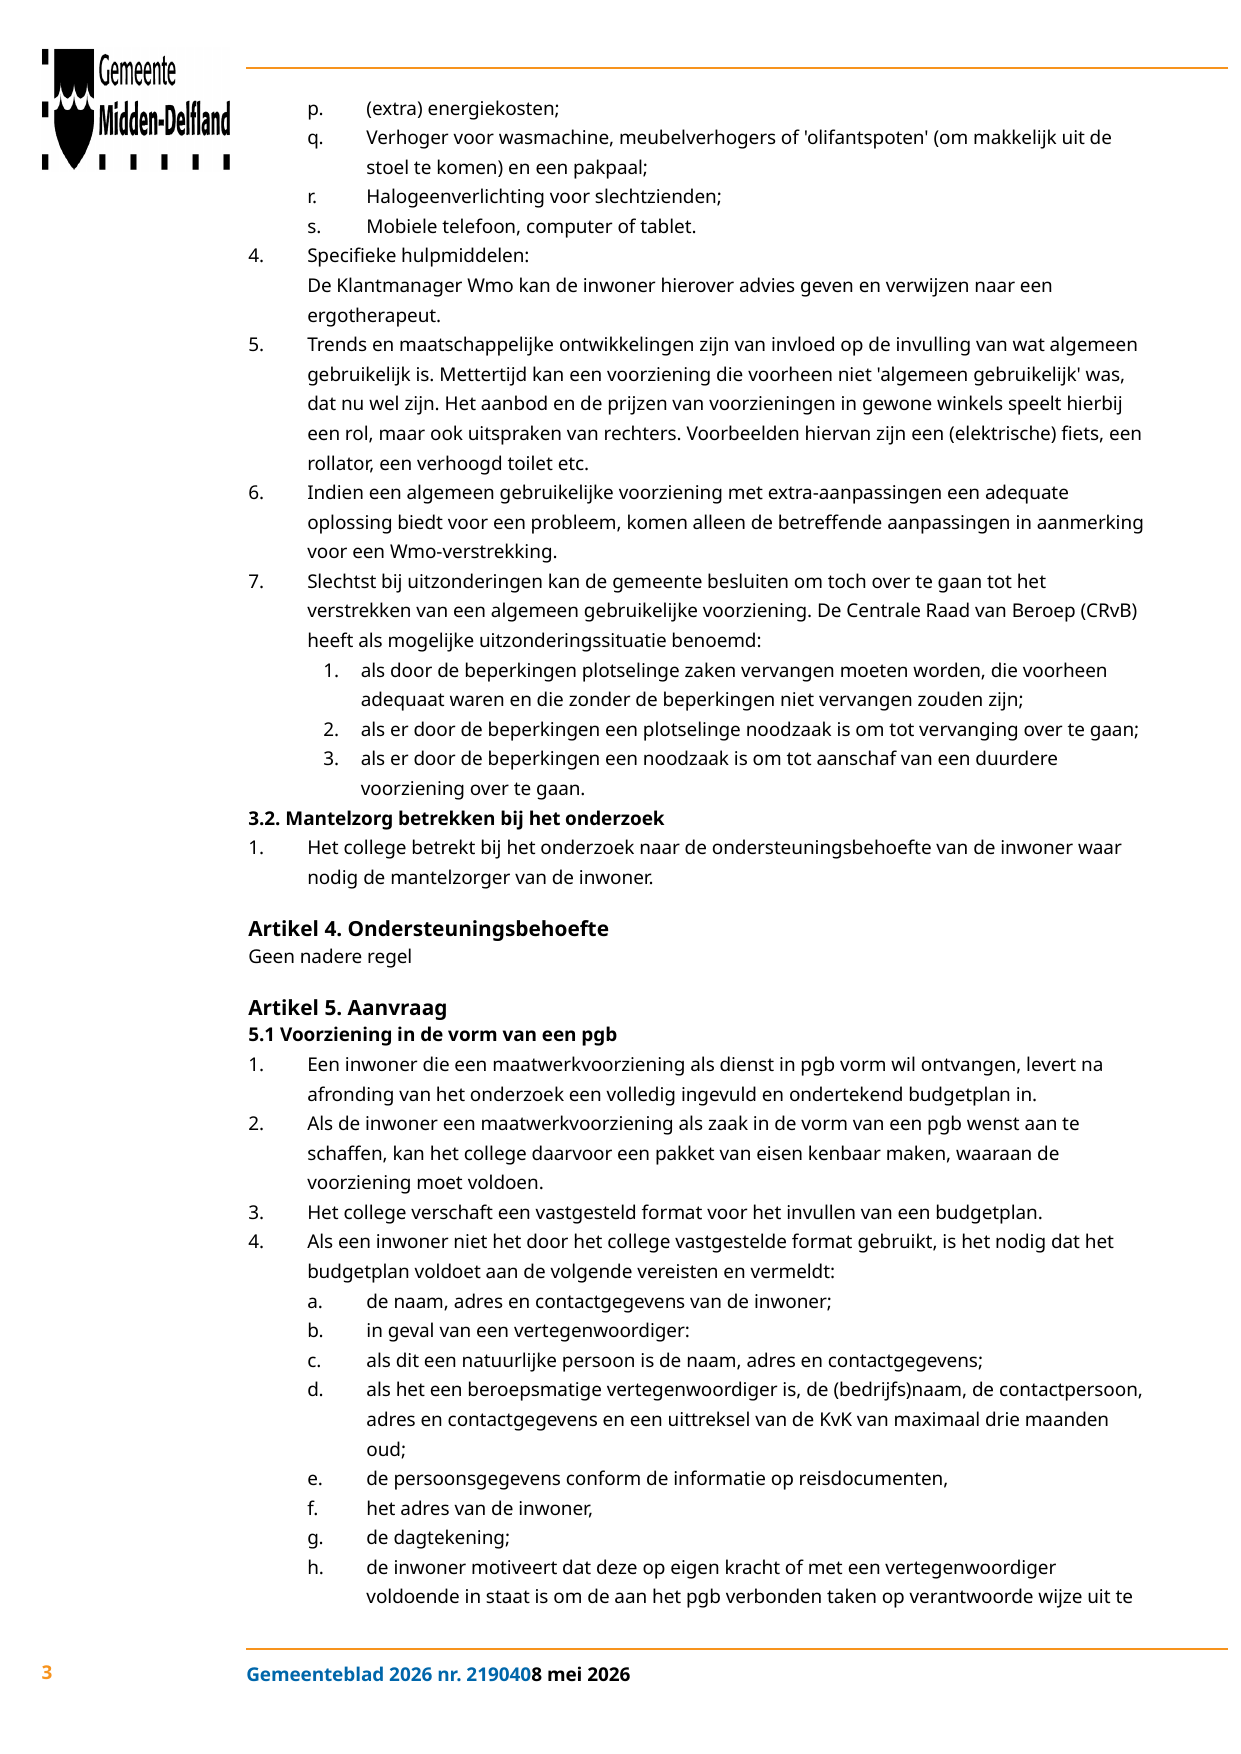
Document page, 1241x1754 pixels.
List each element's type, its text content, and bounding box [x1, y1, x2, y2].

list Als de inwoner een maatwerkvoorziening als zaak in de vorm van een pgb wenst aan te schaffen, kan het college daarvoor een pakket van eisen kenbaar maken, waaraan de voorziening moet voldoen. [248, 1110, 1152, 1195]
list als er door de beperkingen een plotselinge noodzaak is om tot vervanging over te gaan; [323, 716, 1152, 742]
list Slechtst bij uitzonderingen kan de gemeente besluiten om toch over te gaan tot het verstrekken van een algemeen gebruikelijke voorziening. De Centrale Raad van Beroep (CRvB) heeft als mogelijke uitzonderingssituatie benoemd: [248, 568, 1152, 653]
list Een inwoner die een maatwerkvoorziening als dienst in pgb vorm wil ontvangen, levert na afronding van het onderzoek een volledig ingevuld en ondertekend budgetplan in. [248, 1051, 1152, 1107]
list als het een beroepsmatige vertegenwoordiger is, de (bedrijfs)naam, de contactpersoon, adres en contactgegevens en een uittreksel van de KvK van maximaal drie maanden oud; [307, 1377, 1152, 1462]
text Artikel 4. Ondersteuningsbehoefte [248, 914, 1152, 943]
list de inwoner motiveert dat deze op eigen kracht of met een vertegenwoordiger voldoende in staat is om de aan het pgb verbonden taken op verantwoorde wijze uit te [307, 1554, 1152, 1609]
list de dagtekening; [307, 1524, 1152, 1550]
text Artikel 5. Aanvraag [248, 993, 1152, 1022]
list Het college betrekt bij het onderzoek naar de ondersteuningsbehoefte van de inwoner waar nodig de mantelzorger van de inwoner. [248, 834, 1152, 890]
picture [41, 47, 231, 172]
list Trends en maatschappelijke ontwikkelingen zijn van invloed op de invulling van wat algemeen gebruikelijk is. Mettertijd kan een voorziening die voorheen niet 'algemeen gebruikelijk' was, dat nu wel zijn. Het aanbod en de prijzen van voorzieningen in gewone winkels speelt hierbij een rol, maar ook uitspraken van rechters. Voorbeelden hiervan zijn een (elektrische) fiets, een rollator, een verhoogd toilet etc. [248, 331, 1152, 476]
text Geen nadere regel [248, 943, 1152, 968]
list Indien een algemeen gebruikelijke voorziening met extra-aanpassingen een adequate oplossing biedt voor een probleem, komen alleen de betreffende aanpassingen in aanmerking voor een Wmo-verstrekking. [248, 479, 1152, 564]
list het adres van de inwoner, [307, 1495, 1152, 1521]
list Specifieke hulpmiddelen: [248, 243, 1152, 268]
list Verhoger voor wasmachine, meubelverhogers of 'olifantspoten' (om makkelijk uit de stoel te komen) en een pakpaal; [307, 124, 1152, 180]
list (extra) energiekosten; [307, 95, 1152, 121]
list als dit een natuurlijke persoon is de naam, adres en contactgegevens; [307, 1347, 1152, 1373]
list Het college verschaft een vastgesteld format voor het invullen van een budgetplan. [248, 1199, 1152, 1225]
list Mobiele telefoon, computer of tablet. [307, 213, 1152, 239]
list Halogeenverlichting voor slechtzienden; [307, 183, 1152, 209]
list de persoonsgegevens conform de informatie op reisdocumenten, [307, 1465, 1152, 1491]
text 5.1 Voorziening in de vorm van een pgb [248, 1022, 1152, 1047]
list als door de beperkingen plotselinge zaken vervangen moeten worden, die voorheen adequaat waren en die zonder de beperkingen niet vervangen zouden zijn; [323, 657, 1152, 712]
list De Klantmanager Wmo kan de inwoner hierover advies geven en verwijzen naar een ergotherapeut. [248, 272, 1152, 328]
list de naam, adres en contactgegevens van de inwoner; [307, 1288, 1152, 1314]
list Als een inwoner niet het door het college vastgestelde format gebruikt, is het nodig dat het budgetplan voldoet aan de volgende vereisten en vermeldt: [248, 1229, 1152, 1284]
list in geval van een vertegenwoordiger: [307, 1317, 1152, 1343]
list als er door de beperkingen een noodzaak is om tot aanschaf van een duurdere voorziening over te gaan. [323, 746, 1152, 801]
text 3.2. Mantelzorg betrekken bij het onderzoek [248, 805, 1152, 831]
